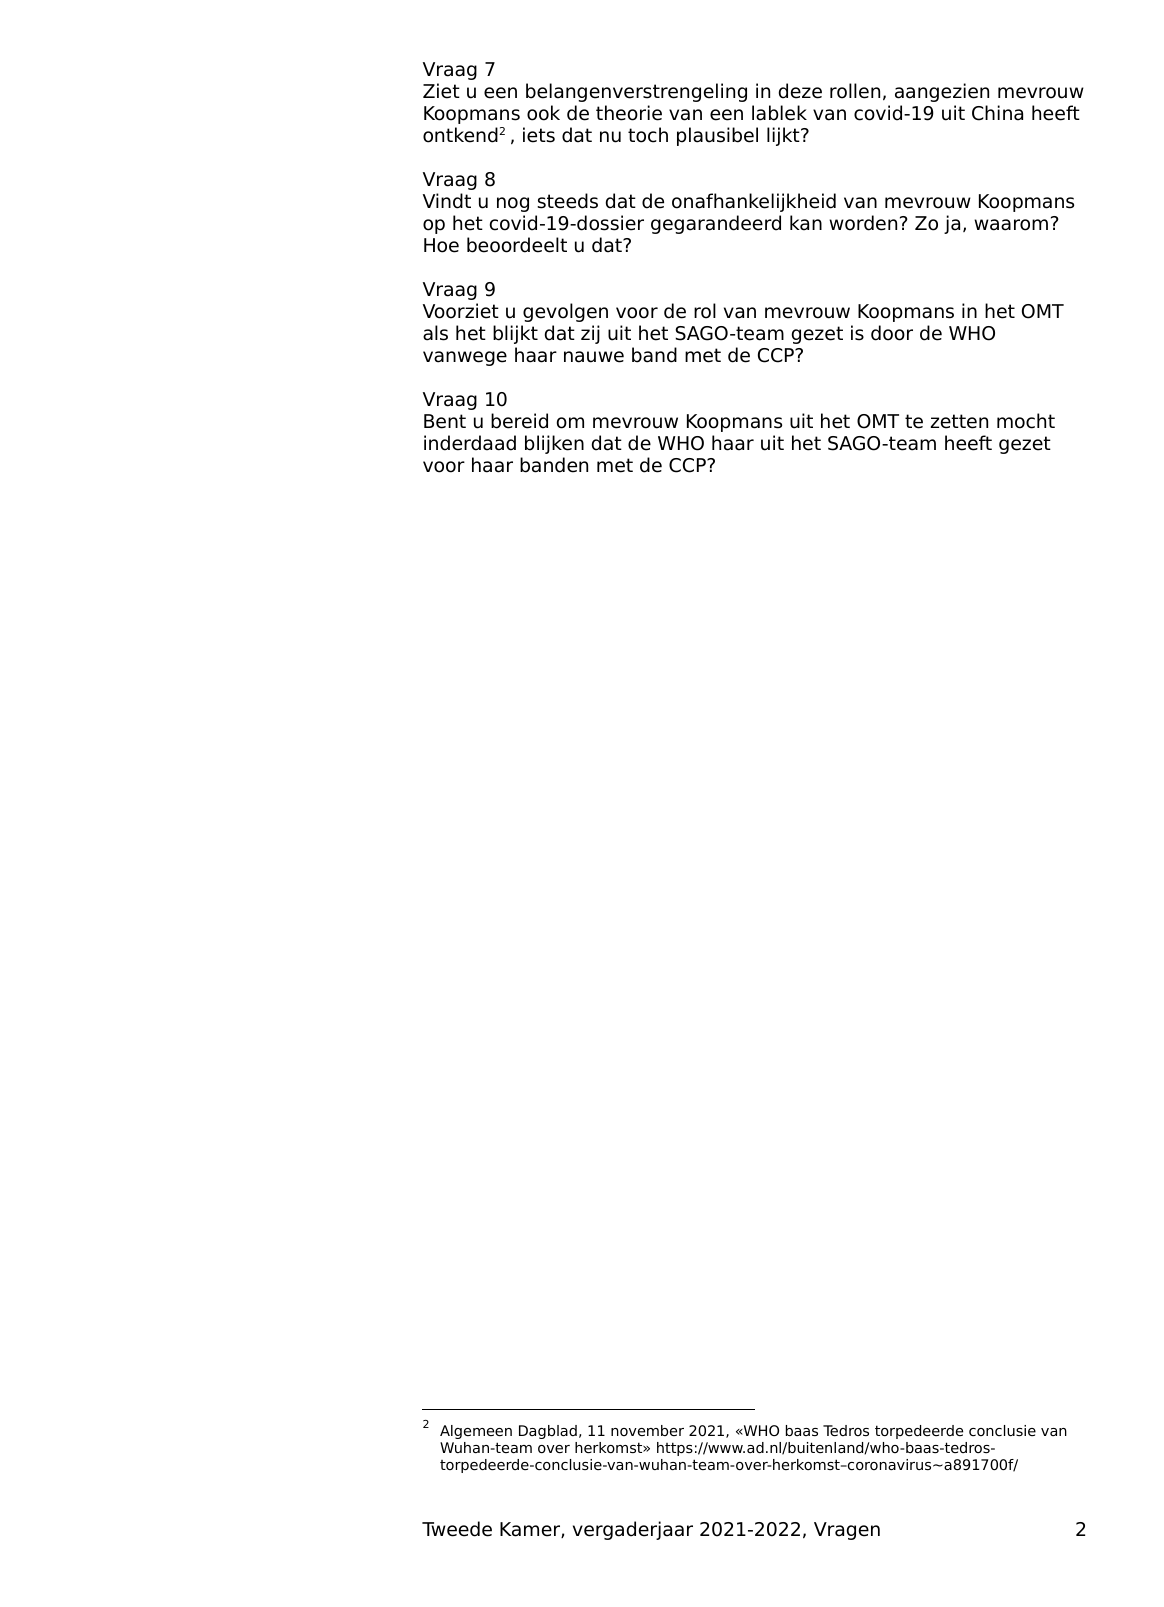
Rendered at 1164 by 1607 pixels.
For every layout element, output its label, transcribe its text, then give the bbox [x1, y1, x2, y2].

text Vraag 10 [422, 389, 1087, 411]
text Voorziet u gevolgen voor de rol van mevrouw Koopmans in het OMT als het blijkt dat zij uit het SAGO-team gezet is door de WHO vanwege haar nauwe band met de CCP? [422, 301, 1087, 367]
text Ziet u een belangenverstrengeling in deze rollen, aangezien mevrouw Koopmans ook de theorie van een lablek van covid-19 uit China heeft ontkend, iets dat nu toch plausibel lijkt? [422, 81, 1087, 147]
text Algemeen Dagblad, 11 november 2021, «WHO baas Tedros torpedeerde conclusie van Wuhan-team over herkomst» https://www.ad.nl/buitenland/who-baas-tedros-torpedeerde-conclusie-van-wuhan-team-over-herkomst–coronavirus~a891700f/ [422, 1418, 1087, 1474]
text Vindt u nog steeds dat de onafhankelijkheid van mevrouw Koopmans op het covid-19-dossier gegarandeerd kan worden? Zo ja, waarom? Hoe beoordeelt u dat? [422, 191, 1087, 257]
text Vraag 7 [422, 59, 1087, 81]
text Vraag 9 [422, 279, 1087, 301]
text Vraag 8 [422, 169, 1087, 191]
text Bent u bereid om mevrouw Koopmans uit het OMT te zetten mocht inderdaad blijken dat de WHO haar uit het SAGO-team heeft gezet voor haar banden met de CCP? [422, 411, 1087, 477]
